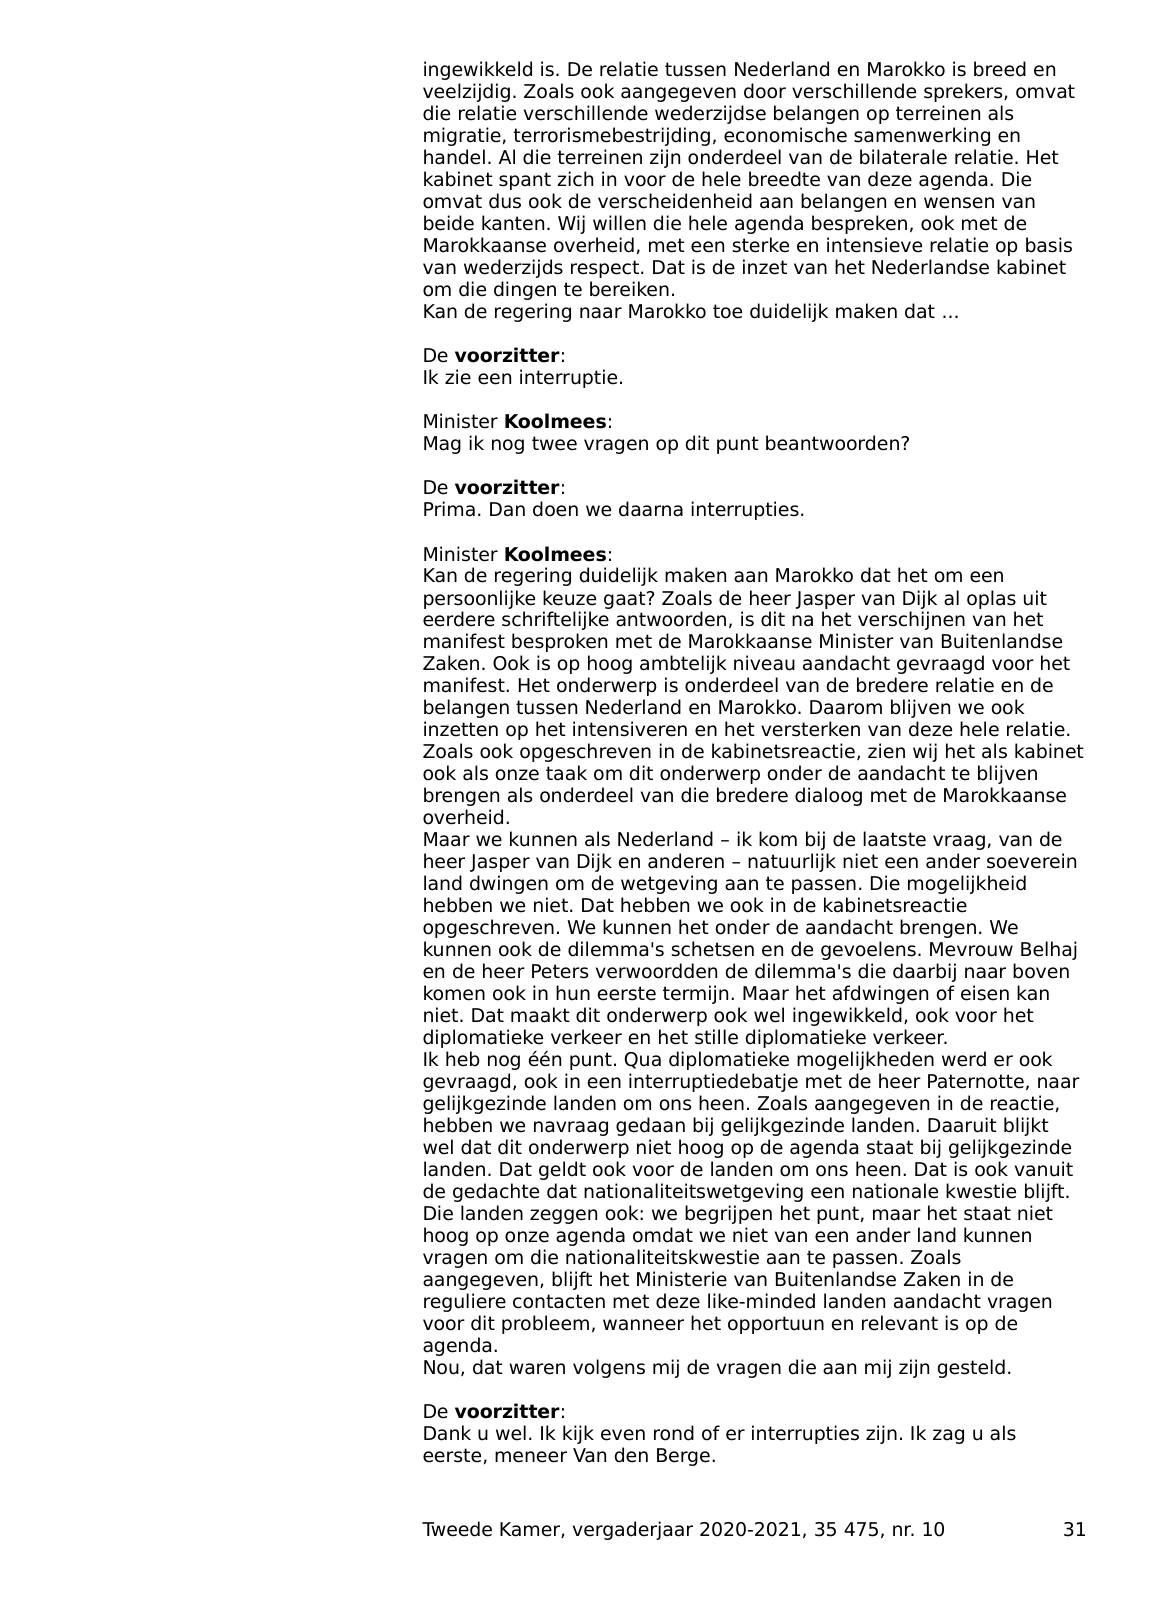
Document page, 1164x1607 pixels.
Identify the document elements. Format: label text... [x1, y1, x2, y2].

text Ik zie een interruptie. [422, 367, 1087, 389]
text Kan de regering duidelijk maken aan Marokko dat het om een persoonlijke keuze gaat? Zoals de heer Jasper van Dijk al oplas uit eerdere schriftelijke antwoorden, is dit na het verschijnen van het manifest besproken met de Marokkaanse Minister van Buitenlandse Zaken. Ook is op hoog ambtelijk niveau aandacht gevraagd voor het manifest. Het onderwerp is onderdeel van de bredere relatie en de belangen tussen Nederland en Marokko. Daarom blijven we ook inzetten op het intensiveren en het versterken van deze hele relatie. Zoals ook opgeschreven in de kabinetsreactie, zien wij het als kabinet ook als onze taak om dit onderwerp onder de aandacht te blijven brengen als onderdeel van die bredere dialoog met de Marokkaanse overheid. [422, 565, 1087, 829]
text ingewikkeld is. De relatie tussen Nederland en Marokko is breed en veelzijdig. Zoals ook aangegeven door verschillende sprekers, omvat die relatie verschillende wederzijdse belangen op terreinen als migratie, terrorismebestrijding, economische samenwerking en handel. Al die terreinen zijn onderdeel van de bilaterale relatie. Het kabinet spant zich in voor de hele breedte van deze agenda. Die omvat dus ook de verscheidenheid aan belangen en wensen van beide kanten. Wij willen die hele agenda bespreken, ook met de Marokkaanse overheid, met een sterke en intensieve relatie op basis van wederzijds respect. Dat is de inzet van het Nederlandse kabinet om die dingen te bereiken. [422, 59, 1087, 301]
text Dank u wel. Ik kijk even rond of er interrupties zijn. Ik zag u als eerste, meneer Van den Berge. [422, 1423, 1087, 1467]
text Maar we kunnen als Nederland – ik kom bij de laatste vraag, van de heer Jasper van Dijk en anderen – natuurlijk niet een ander soeverein land dwingen om de wetgeving aan te passen. Die mogelijkheid hebben we niet. Dat hebben we ook in de kabinetsreactie opgeschreven. We kunnen het onder de aandacht brengen. We kunnen ook de dilemma's schetsen en de gevoelens. Mevrouw Belhaj en de heer Peters verwoordden de dilemma's die daarbij naar boven komen ook in hun eerste termijn. Maar het afdwingen of eisen kan niet. Dat maakt dit onderwerp ook wel ingewikkeld, ook voor het diplomatieke verkeer en het stille diplomatieke verkeer. [422, 829, 1087, 1049]
text Mag ik nog twee vragen op dit punt beantwoorden? [422, 433, 1087, 455]
text Kan de regering naar Marokko toe duidelijk maken dat ... [422, 301, 1087, 323]
text Minister Koolmees: [422, 543, 1087, 565]
text Prima. Dan doen we daarna interrupties. [422, 499, 1087, 521]
text De voorzitter: [422, 345, 1087, 367]
text Minister Koolmees: [422, 411, 1087, 433]
text Ik heb nog één punt. Qua diplomatieke mogelijkheden werd er ook gevraagd, ook in een interruptiedebatje met de heer Paternotte, naar gelijkgezinde landen om ons heen. Zoals aangegeven in de reactie, hebben we navraag gedaan bij gelijkgezinde landen. Daaruit blijkt wel dat dit onderwerp niet hoog op de agenda staat bij gelijkgezinde landen. Dat geldt ook voor de landen om ons heen. Dat is ook vanuit de gedachte dat nationaliteitswetgeving een nationale kwestie blijft. Die landen zeggen ook: we begrijpen het punt, maar het staat niet hoog op onze agenda omdat we niet van een ander land kunnen vragen om die nationaliteitskwestie aan te passen. Zoals aangegeven, blijft het Ministerie van Buitenlandse Zaken in de reguliere contacten met deze like-minded landen aandacht vragen voor dit probleem, wanneer het opportuun en relevant is op de agenda. [422, 1049, 1087, 1357]
text Nou, dat waren volgens mij de vragen die aan mij zijn gesteld. [422, 1357, 1087, 1379]
text De voorzitter: [422, 1401, 1087, 1423]
text De voorzitter: [422, 477, 1087, 499]
